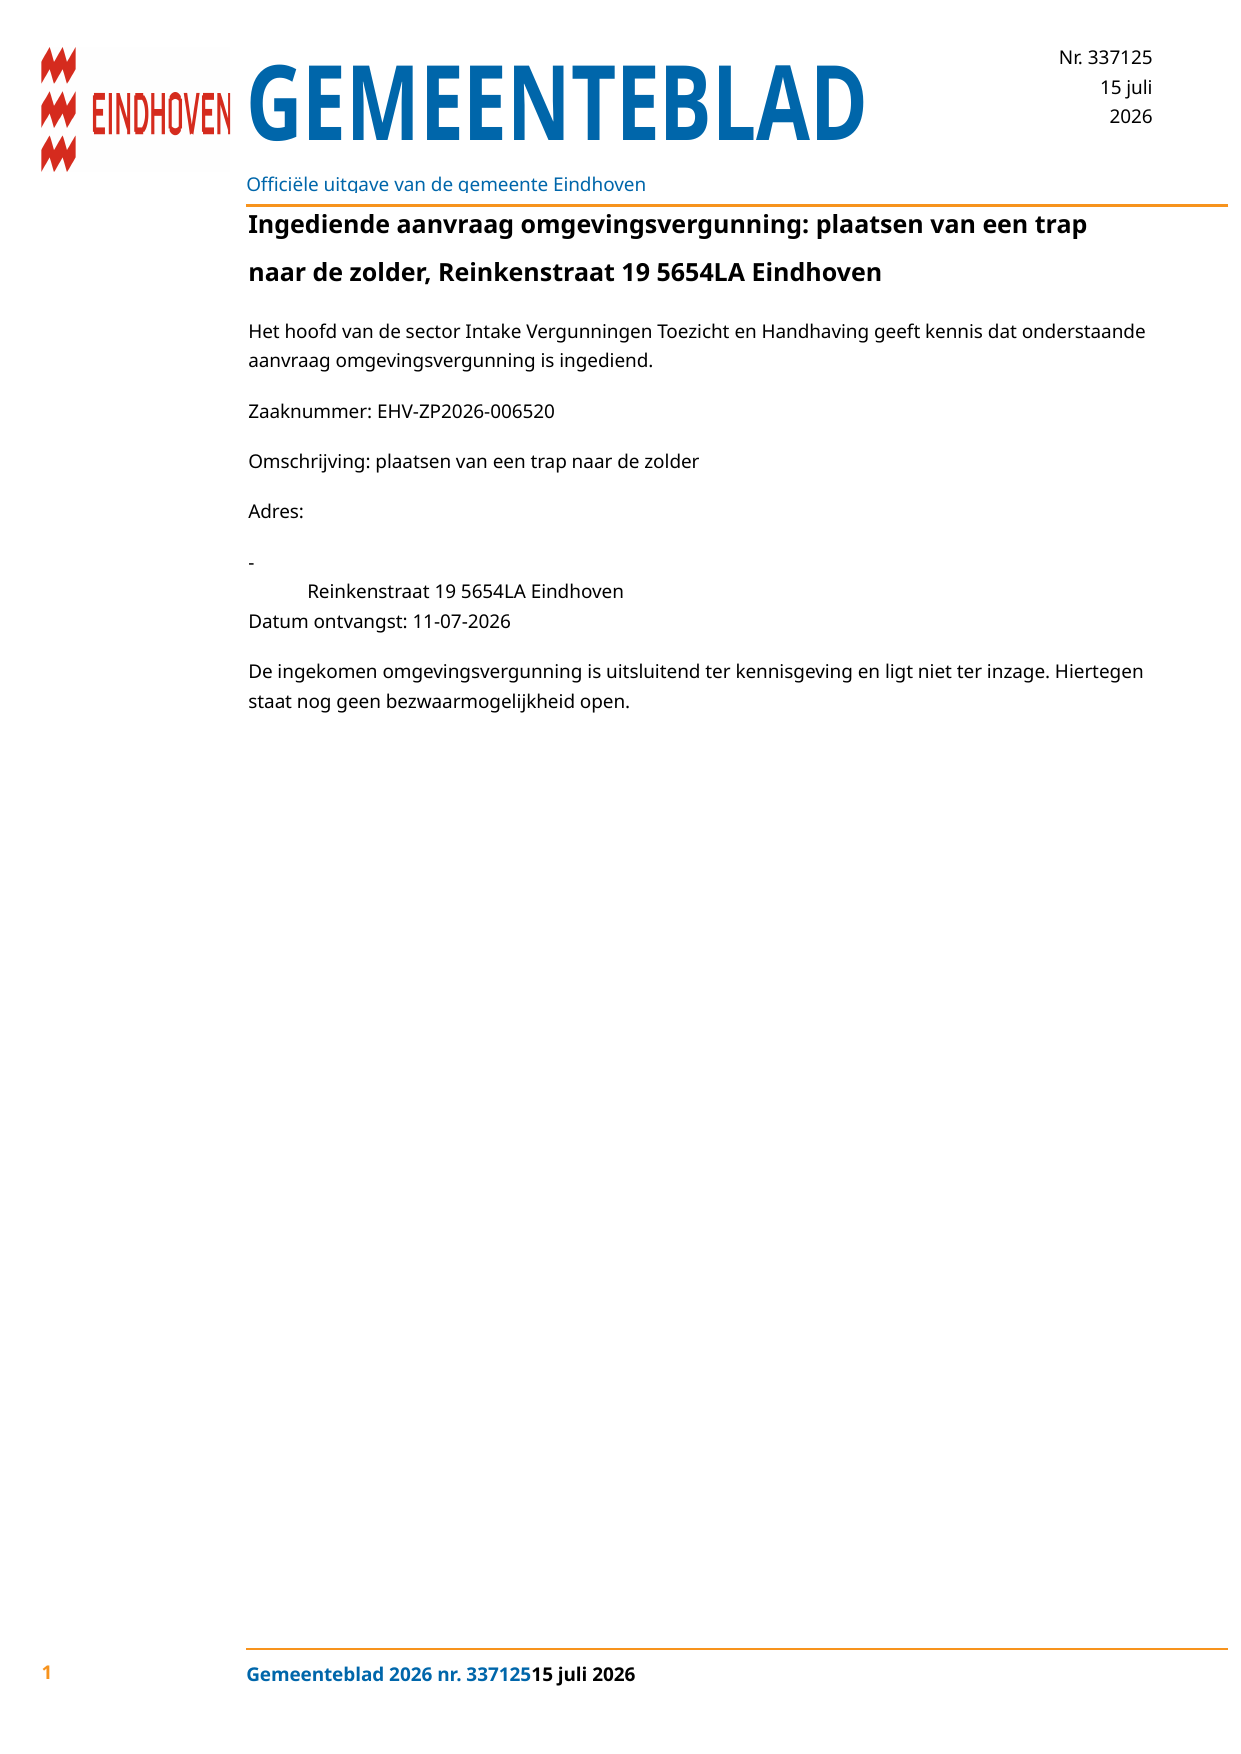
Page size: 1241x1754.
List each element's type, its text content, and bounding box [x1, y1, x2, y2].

text De ingekomen omgevingsvergunning is uitsluitend ter kennisgeving en ligt niet ter inzage. Hiertegen staat nog geen bezwaarmogelijkheid open. [248, 659, 1152, 714]
text Datum ontvangst: 11-07-2026 [248, 608, 1152, 634]
picture [41, 47, 231, 172]
text Ingediende aanvraag omgevingsvergunning: plaatsen van een trap naar de zolder, Reinkenstraat 19 5654LA Eindhoven [248, 207, 1152, 288]
text Adres: [248, 499, 1152, 524]
list Reinkenstraat 19 5654LA Eindhoven [248, 579, 1152, 604]
text Het hoofd van de sector Intake Vergunningen Toezicht en Handhaving geeft kennis dat onderstaande aanvraag omgevingsvergunning is ingediend. [248, 318, 1152, 373]
text Zaaknummer: EHV-ZP2026-006520 [248, 398, 1152, 424]
text Omschrijving: plaatsen van een trap naar de zolder [248, 448, 1152, 474]
